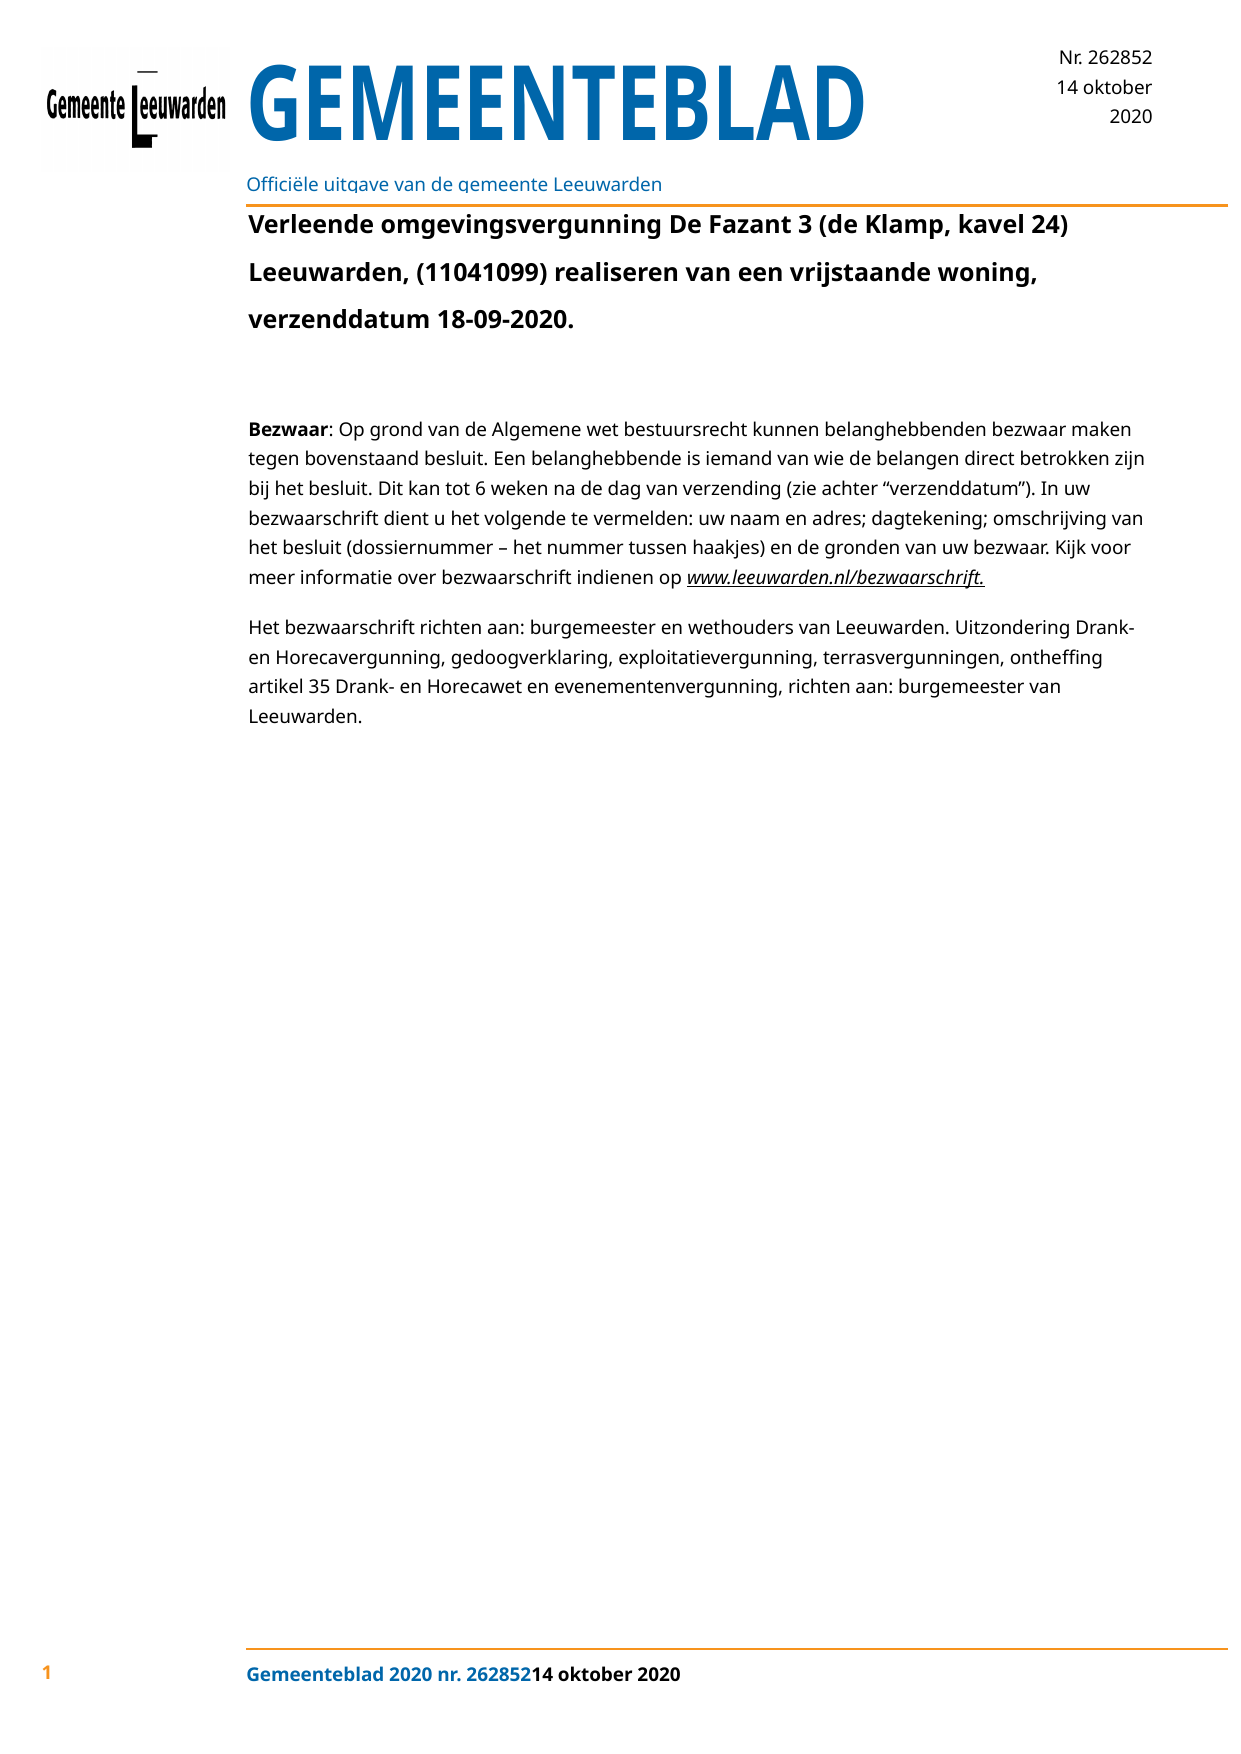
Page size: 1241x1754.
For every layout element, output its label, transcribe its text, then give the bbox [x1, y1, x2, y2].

picture [41, 47, 231, 172]
text Bezwaar: Op grond van de Algemene wet bestuursrecht kunnen belanghebbenden bezwaar maken tegen bovenstaand besluit. Een belanghebbende is iemand van wie de belangen direct betrokken zijn bij het besluit. Dit kan tot 6 weken na de dag van verzending (zie achter “verzenddatum”). In uw bezwaarschrift dient u het volgende te vermelden: uw naam en adres; dagtekening; omschrijving van het besluit (dossiernummer – het nummer tussen haakjes) en de gronden van uw bezwaar. Kijk voor meer informatie over bezwaarschrift indienen op www.leeuwarden.nl/bezwaarschrift. [248, 416, 1152, 589]
text Verleende omgevingsvergunning De Fazant 3 (de Klamp, kavel 24) Leeuwarden, (11041099) realiseren van een vrijstaande woning, verzenddatum 18-09-2020. [248, 207, 1152, 336]
text Het bezwaarschrift richten aan: burgemeester en wethouders van Leeuwarden. Uitzondering Drank- en Horecavergunning, gedoogverklaring, exploitatievergunning, terrasvergunningen, ontheffing artikel 35 Drank- en Horecawet en evenementenvergunning, richten aan: burgemeester van Leeuwarden. [248, 614, 1152, 729]
